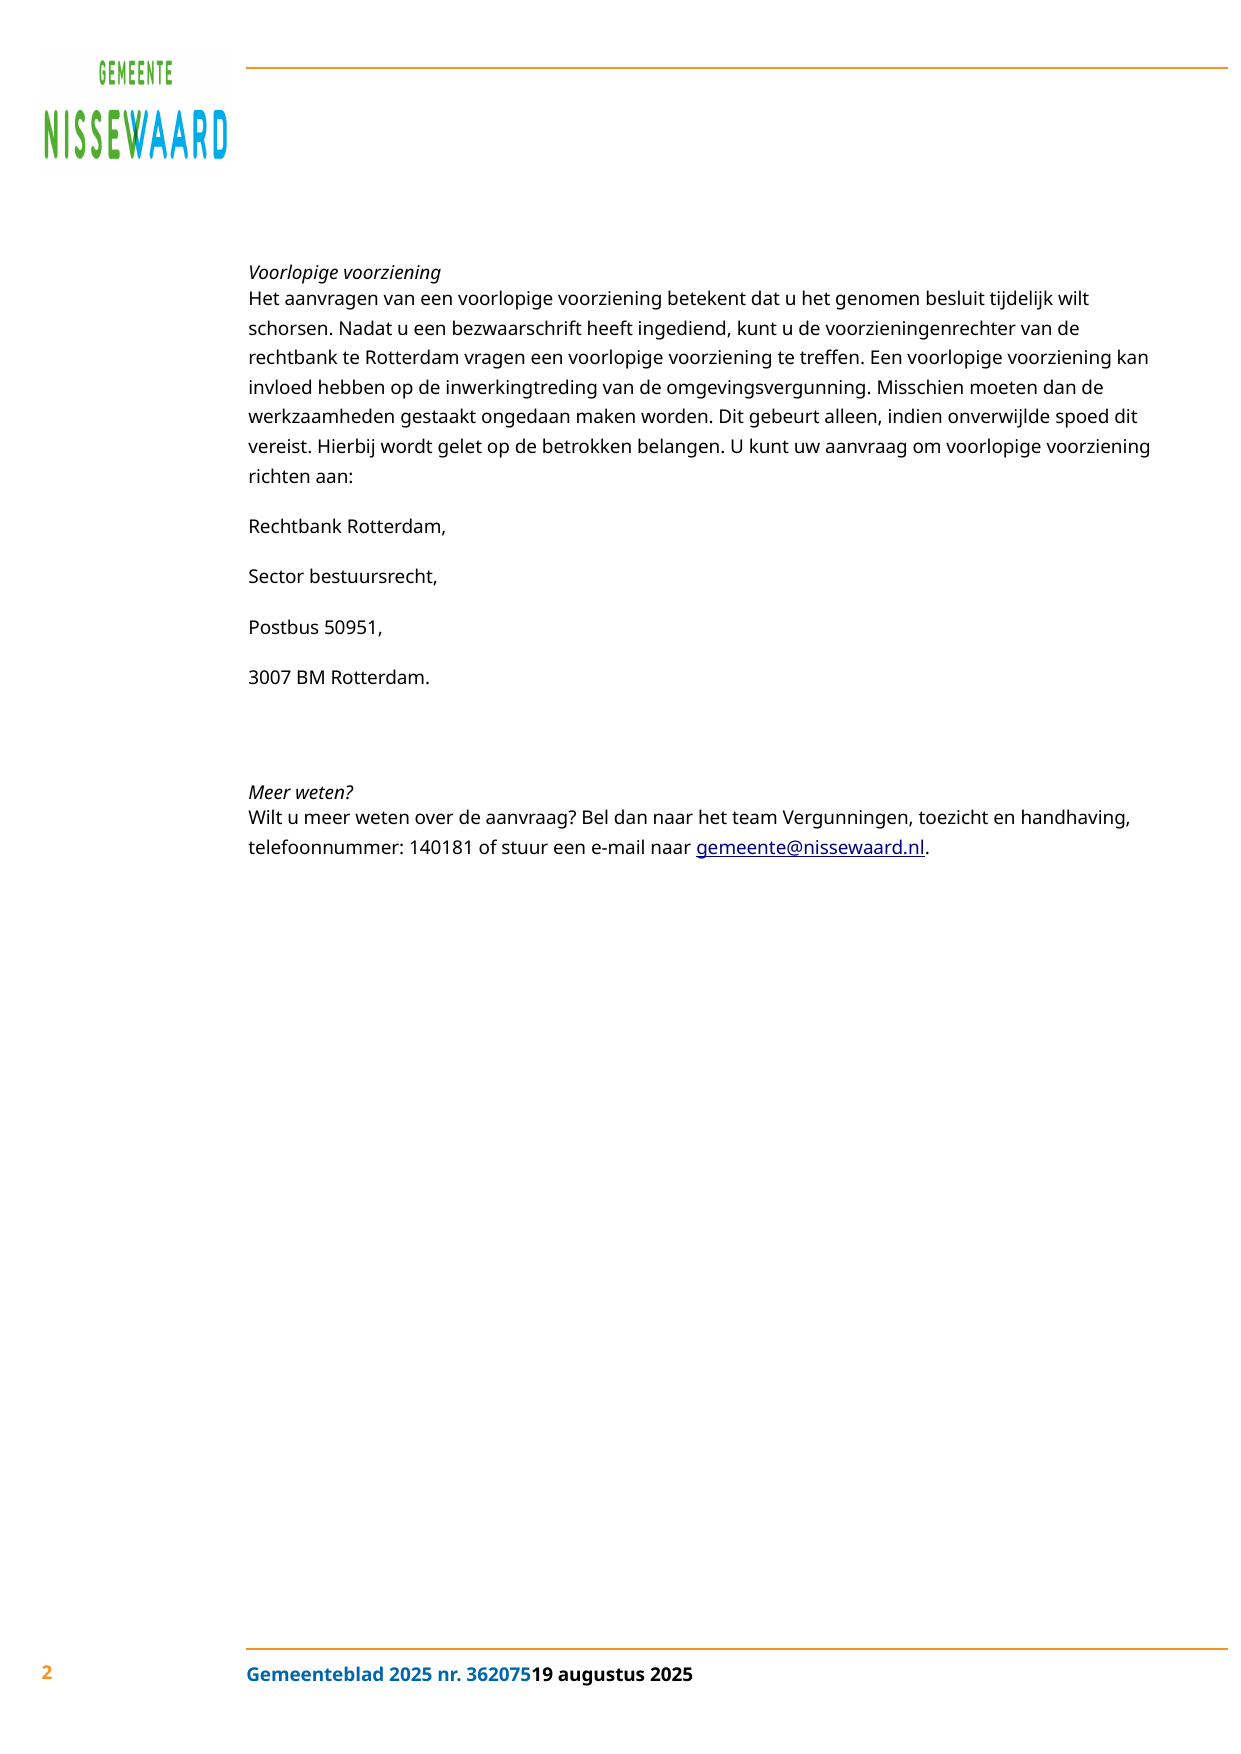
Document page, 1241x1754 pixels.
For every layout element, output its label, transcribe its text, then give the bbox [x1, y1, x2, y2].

text Het aanvragen van een voorlopige voorziening betekent dat u het genomen besluit tijdelijk wilt schorsen. Nadat u een bezwaarschrift heeft ingediend, kunt u de voorzieningenrechter van de rechtbank te Rotterdam vragen een voorlopige voorziening te treffen. Een voorlopige voorziening kan invloed hebben op de inwerkingtreding van de omgevingsvergunning. Misschien moeten dan de werkzaamheden gestaakt ongedaan maken worden. Dit gebeurt alleen, indien onverwijlde spoed dit vereist. Hierbij wordt gelet op de betrokken belangen. U kunt uw aanvraag om voorlopige voorziening richten aan: [248, 285, 1152, 488]
text Meer weten? [248, 779, 1152, 804]
text Voorlopige voorziening [248, 259, 1152, 285]
text Wilt u meer weten over de aanvraag? Bel dan naar het team Vergunningen, toezicht en handhaving, telefoonnummer: 140181 of stuur een e-mail naar gemeente@nissewaard.nl. [248, 804, 1152, 860]
text Sector bestuursrecht, [248, 564, 1152, 589]
text Rechtbank Rotterdam, [248, 513, 1152, 539]
text 3007 BM Rotterdam. [248, 664, 1152, 690]
picture [41, 47, 231, 172]
text Postbus 50951, [248, 614, 1152, 640]
